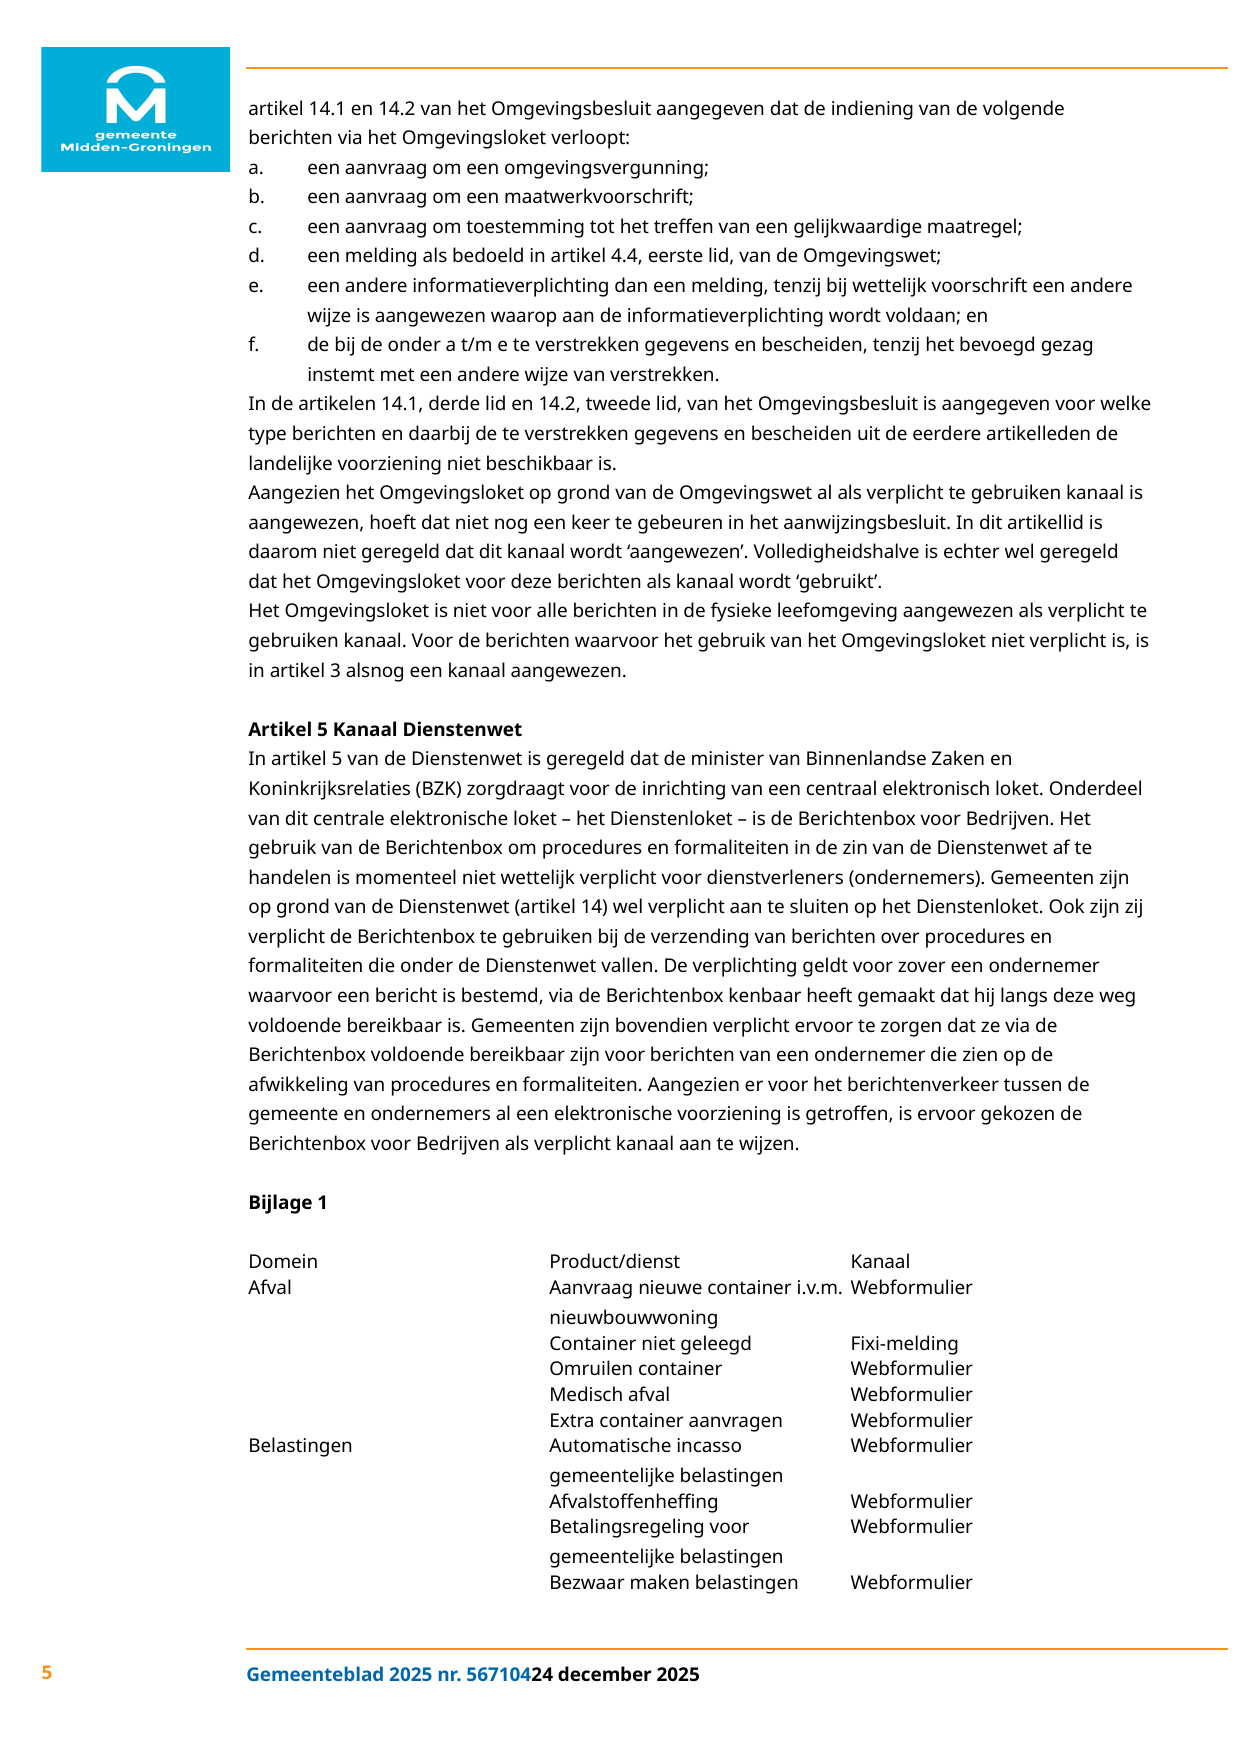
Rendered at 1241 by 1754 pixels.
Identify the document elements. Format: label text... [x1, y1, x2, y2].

list een aanvraag om toestemming tot het treffen van een gelijkwaardige maatregel; [248, 213, 1152, 239]
table_cell Webformulier [850, 1407, 1152, 1433]
table_cell Webformulier [850, 1514, 1152, 1569]
table_cell Afval [248, 1274, 549, 1330]
picture [108, 66, 164, 82]
table_cell Webformulier [850, 1433, 1152, 1488]
table_cell Omruilen container [549, 1355, 850, 1381]
table_cell Webformulier [850, 1569, 1152, 1595]
list een melding als bedoeld in artikel 4.4, eerste lid, van de Omgevingswet; [248, 243, 1152, 268]
table_cell Afvalstoffenheffing [549, 1488, 850, 1514]
text artikel 14.1 en 14.2 van het Omgevingsbesluit aangegeven dat de indiening van de volgende berichten via het Omgevingsloket verloopt: [248, 95, 1152, 150]
table_header Product/dienst [549, 1249, 850, 1274]
text Het Omgevingsloket is niet voor alle berichten in de fysieke leefomgeving aangewezen als verplicht te gebruiken kanaal. Voor de berichten waarvoor het gebruik van het Omgevingsloket niet verplicht is, is in artikel 3 alsnog een kanaal aangewezen. [248, 598, 1152, 683]
table_cell Container niet geleegd [549, 1330, 850, 1355]
table_cell Webformulier [850, 1355, 1152, 1381]
picture [184, 146, 190, 153]
table_cell Automatische incasso gemeentelijke belastingen [549, 1433, 850, 1488]
text In artikel 5 van de Dienstenwet is geregeld dat de minister van Binnenlandse Zaken en Koninkrijksrelaties (BZK) zorgdraagt voor de inrichting van een centraal elektronisch loket. Onderdeel van dit centrale elektronische loket – het Dienstenloket – is de Berichtenbox voor Bedrijven. Het gebruik van de Berichtenbox om procedures en formaliteiten in de zin van de Dienstenwet af te handelen is momenteel niet wettelijk verplicht voor dienstverleners (ondernemers). Gemeenten zijn op grond van de Dienstenwet (artikel 14) wel verplicht aan te sluiten op het Dienstenloket. Ook zijn zij verplicht de Berichtenbox te gebruiken bij de verzending van berichten over procedures en formaliteiten die onder de Dienstenwet vallen. De verplichting geldt voor zover een ondernemer waarvoor een bericht is bestemd, via de Berichtenbox kenbaar heeft gemaakt dat hij langs deze weg voldoende bereikbaar is. Gemeenten zijn bovendien verplicht ervoor te zorgen dat ze via de Berichtenbox voldoende bereikbaar zijn voor berichten van een ondernemer die zien op de afwikkeling van procedures en formaliteiten. Aangezien er voor het berichtenverkeer tussen de gemeente en ondernemers al een elektronische voorziening is getroffen, is ervoor gekozen de Berichtenbox voor Bedrijven als verplicht kanaal aan te wijzen. [248, 746, 1152, 1156]
text In de artikelen 14.1, derde lid en 14.2, tweede lid, van het Omgevingsbesluit is aangegeven voor welke type berichten en daarbij de te verstrekken gegevens en bescheiden uit de eerdere artikelleden de landelijke voorziening niet beschikbaar is. [248, 391, 1152, 476]
table_cell [248, 1330, 549, 1355]
list een aanvraag om een omgevingsvergunning; [248, 154, 1152, 180]
table_cell [248, 1514, 549, 1569]
text Artikel 5 Kanaal Dienstenwet [248, 716, 1152, 742]
table_cell Webformulier [850, 1488, 1152, 1514]
table_cell Medisch afval [549, 1381, 850, 1407]
text Bijlage 1 [248, 1189, 1152, 1215]
table_cell Extra container aanvragen [549, 1407, 850, 1433]
table_cell Aanvraag nieuwe container i.v.m. nieuwbouwwoning [549, 1274, 850, 1330]
table_cell Bezwaar maken belastingen [549, 1569, 850, 1595]
list een andere informatieverplichting dan een melding, tenzij bij wettelijk voorschrift een andere wijze is aangewezen waarop aan de informatieverplichting wordt voldaan; en [248, 272, 1152, 328]
table_cell Fixi-melding [850, 1330, 1152, 1355]
table_cell [248, 1488, 549, 1514]
table_cell [248, 1569, 549, 1595]
table_cell [248, 1407, 549, 1433]
text Aangezien het Omgevingsloket op grond van de Omgevingswet al als verplicht te gebruiken kanaal is aangewezen, hoeft dat niet nog een keer te gebeuren in het aanwijzingsbesluit. In dit artikellid is daarom niet geregeld dat dit kanaal wordt ‘aangewezen’. Volledigheidshalve is echter wel geregeld dat het Omgevingsloket voor deze berichten als kanaal wordt ‘gebruikt’. [248, 479, 1152, 594]
picture [107, 89, 165, 122]
table_cell Betalingsregeling voor gemeentelijke belastingen [549, 1514, 850, 1569]
table_cell Webformulier [850, 1274, 1152, 1330]
table_cell [248, 1381, 549, 1407]
list de bij de onder a t/m e te verstrekken gegevens en bescheiden, tenzij het bevoegd gezag instemt met een andere wijze van verstrekken. [248, 331, 1152, 387]
table_header Kanaal [850, 1249, 1152, 1274]
list een aanvraag om een maatwerkvoorschrift; [248, 183, 1152, 209]
table_cell Webformulier [850, 1381, 1152, 1407]
table_header Domein [248, 1249, 549, 1274]
table_cell [248, 1355, 549, 1381]
table_cell Belastingen [248, 1433, 549, 1488]
